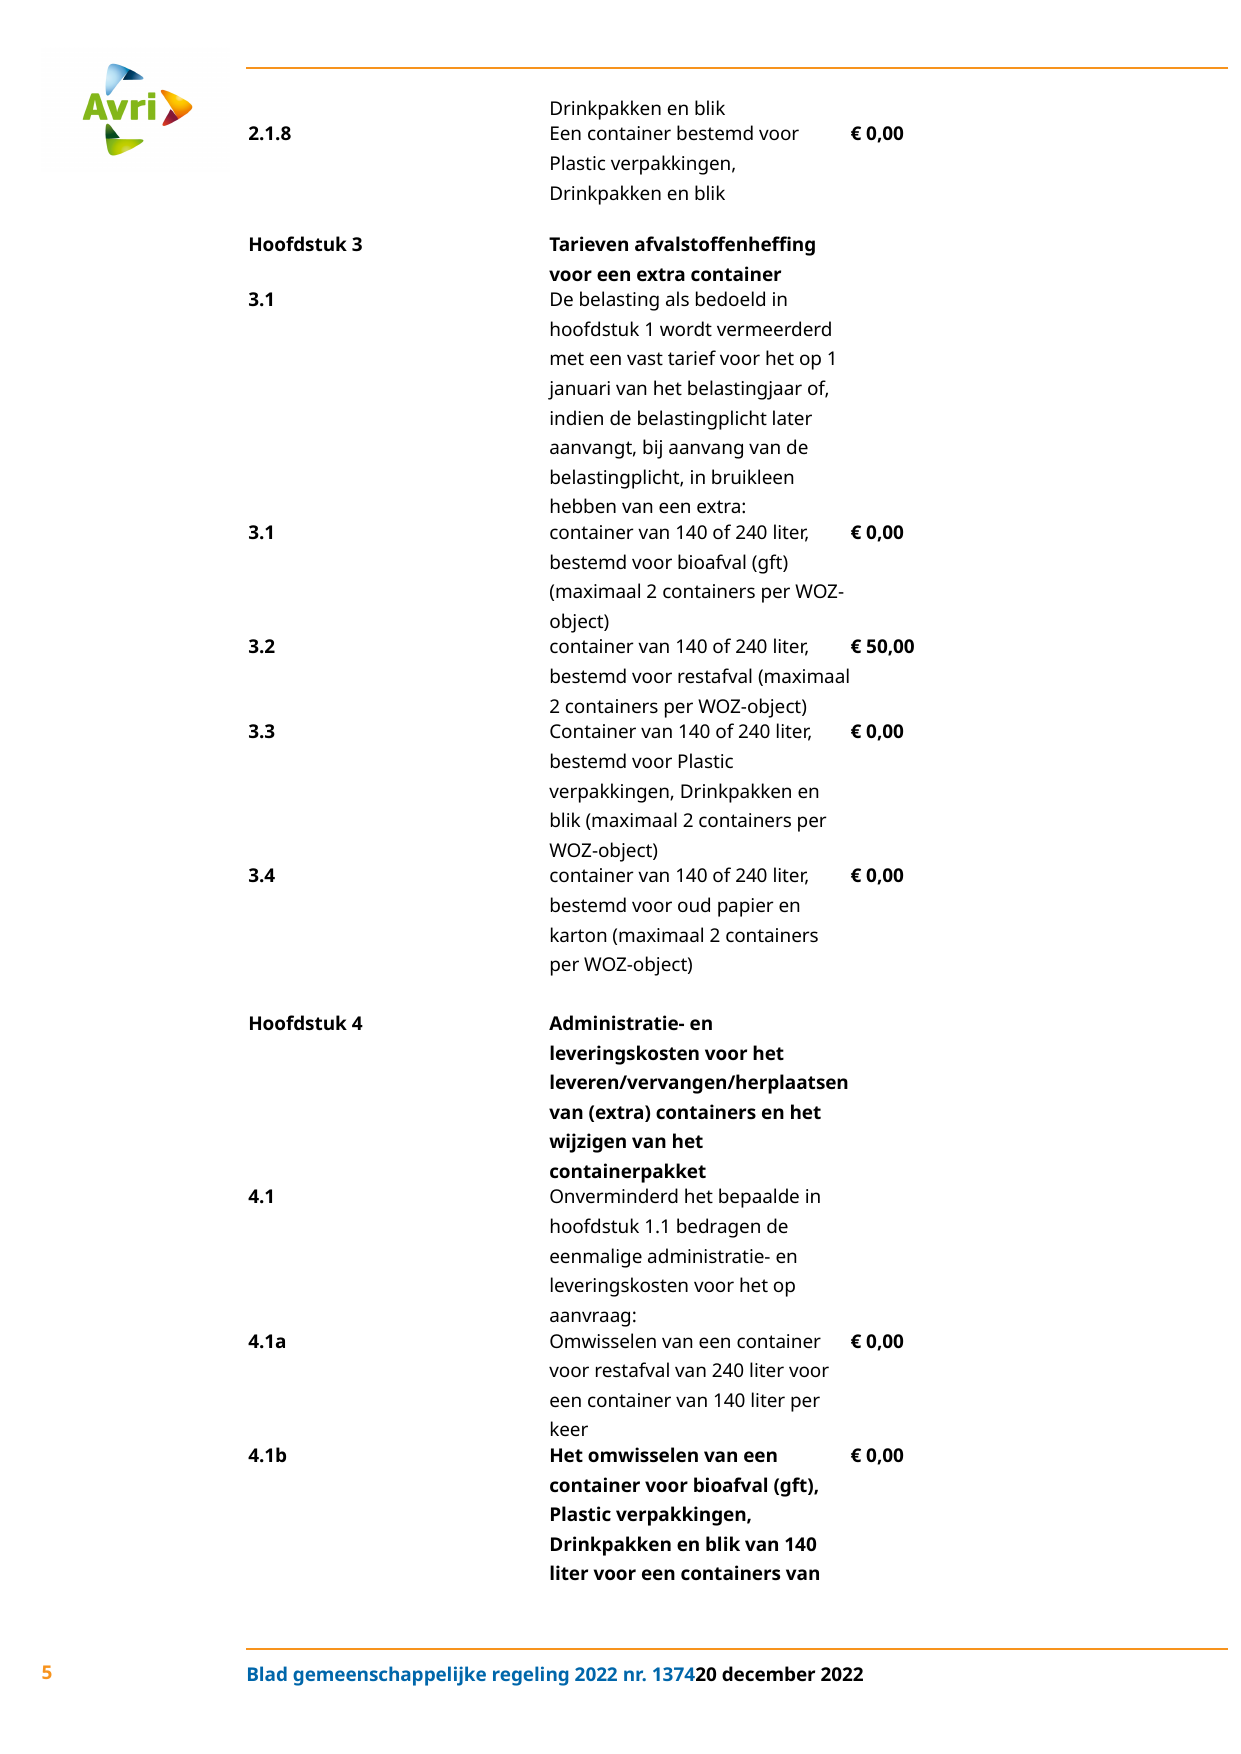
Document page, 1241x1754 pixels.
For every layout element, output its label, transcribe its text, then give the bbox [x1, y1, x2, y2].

table_cell 3.2 [248, 634, 549, 719]
table_cell Het omwisselen van een container voor bioafval (gft), Plastic verpakkingen, Drinkpakken en blik van 140 liter voor een containers van [549, 1442, 850, 1586]
table_header Hoofdstuk 4 [248, 1010, 549, 1184]
table_cell € 0,00 [850, 1328, 1152, 1442]
table_cell Container van 140 of 240 liter, bestemd voor Plastic verpakkingen, Drinkpakken en blik (maximaal 2 containers per WOZ-object) [549, 719, 850, 863]
table_cell Tarieven afvalstoffenheffing voor een extra container [549, 231, 850, 286]
table_cell € 0,00 [850, 719, 1152, 863]
picture [41, 47, 231, 172]
table_cell € 0,00 [850, 519, 1152, 634]
table_cell [850, 95, 1152, 121]
table_cell Onverminderd het bepaalde in hoofdstuk 1.1 bedragen de eenmalige administratie- en leveringskosten voor het op aanvraag: [549, 1184, 850, 1328]
table_cell Drinkpakken en blik [549, 95, 850, 121]
table_cell [248, 889, 549, 977]
table_cell [248, 205, 549, 231]
table_cell [248, 95, 549, 121]
table_cell [850, 231, 1152, 286]
table_cell 2.1.8 [248, 121, 549, 205]
table_cell Een container bestemd voor Plastic verpakkingen, Drinkpakken en blik [549, 121, 850, 205]
table_cell Hoofdstuk 3 [248, 231, 549, 286]
table_cell 3.1 [248, 286, 549, 519]
table_cell container van 140 of 240 liter, bestemd voor restafval (maximaal 2 containers per WOZ-object) [549, 634, 850, 719]
table_cell 4.1b [248, 1442, 549, 1586]
table_cell € 0,00 [850, 863, 1152, 977]
table_cell De belasting als bedoeld in hoofdstuk 1 wordt vermeerderd met een vast tarief voor het op 1 januari van het belastingjaar of, indien de belastingplicht later aanvangt, bij aanvang van de belastingplicht, in bruikleen hebben van een extra: [549, 286, 850, 519]
table_cell 4.1 [248, 1184, 549, 1328]
table_cell Omwisselen van een container voor restafval van 240 liter voor een container van 140 liter per keer [549, 1328, 850, 1442]
table_cell 3.4 [248, 863, 549, 888]
table_cell 4.1a [248, 1328, 549, 1442]
table_cell [850, 205, 1152, 231]
table_cell 3.3 [248, 719, 549, 863]
table_cell [549, 205, 850, 231]
table_header [850, 1010, 1152, 1184]
table_cell [850, 1184, 1152, 1328]
table_cell € 0,00 [850, 121, 1152, 205]
table_cell 3.1 [248, 519, 549, 634]
table_cell € 0,00 [850, 1442, 1152, 1586]
table_cell € 50,00 [850, 634, 1152, 719]
table_header Administratie- en leveringskosten voor het leveren/vervangen/herplaatsen van (extra) containers en het wijzigen van het containerpakket [549, 1010, 850, 1184]
table_cell [850, 286, 1152, 519]
table_cell container van 140 of 240 liter, bestemd voor oud papier en karton (maximaal 2 containers per WOZ-object) [549, 863, 850, 977]
table_cell container van 140 of 240 liter, bestemd voor bioafval (gft) (maximaal 2 containers per WOZ-object) [549, 519, 850, 634]
